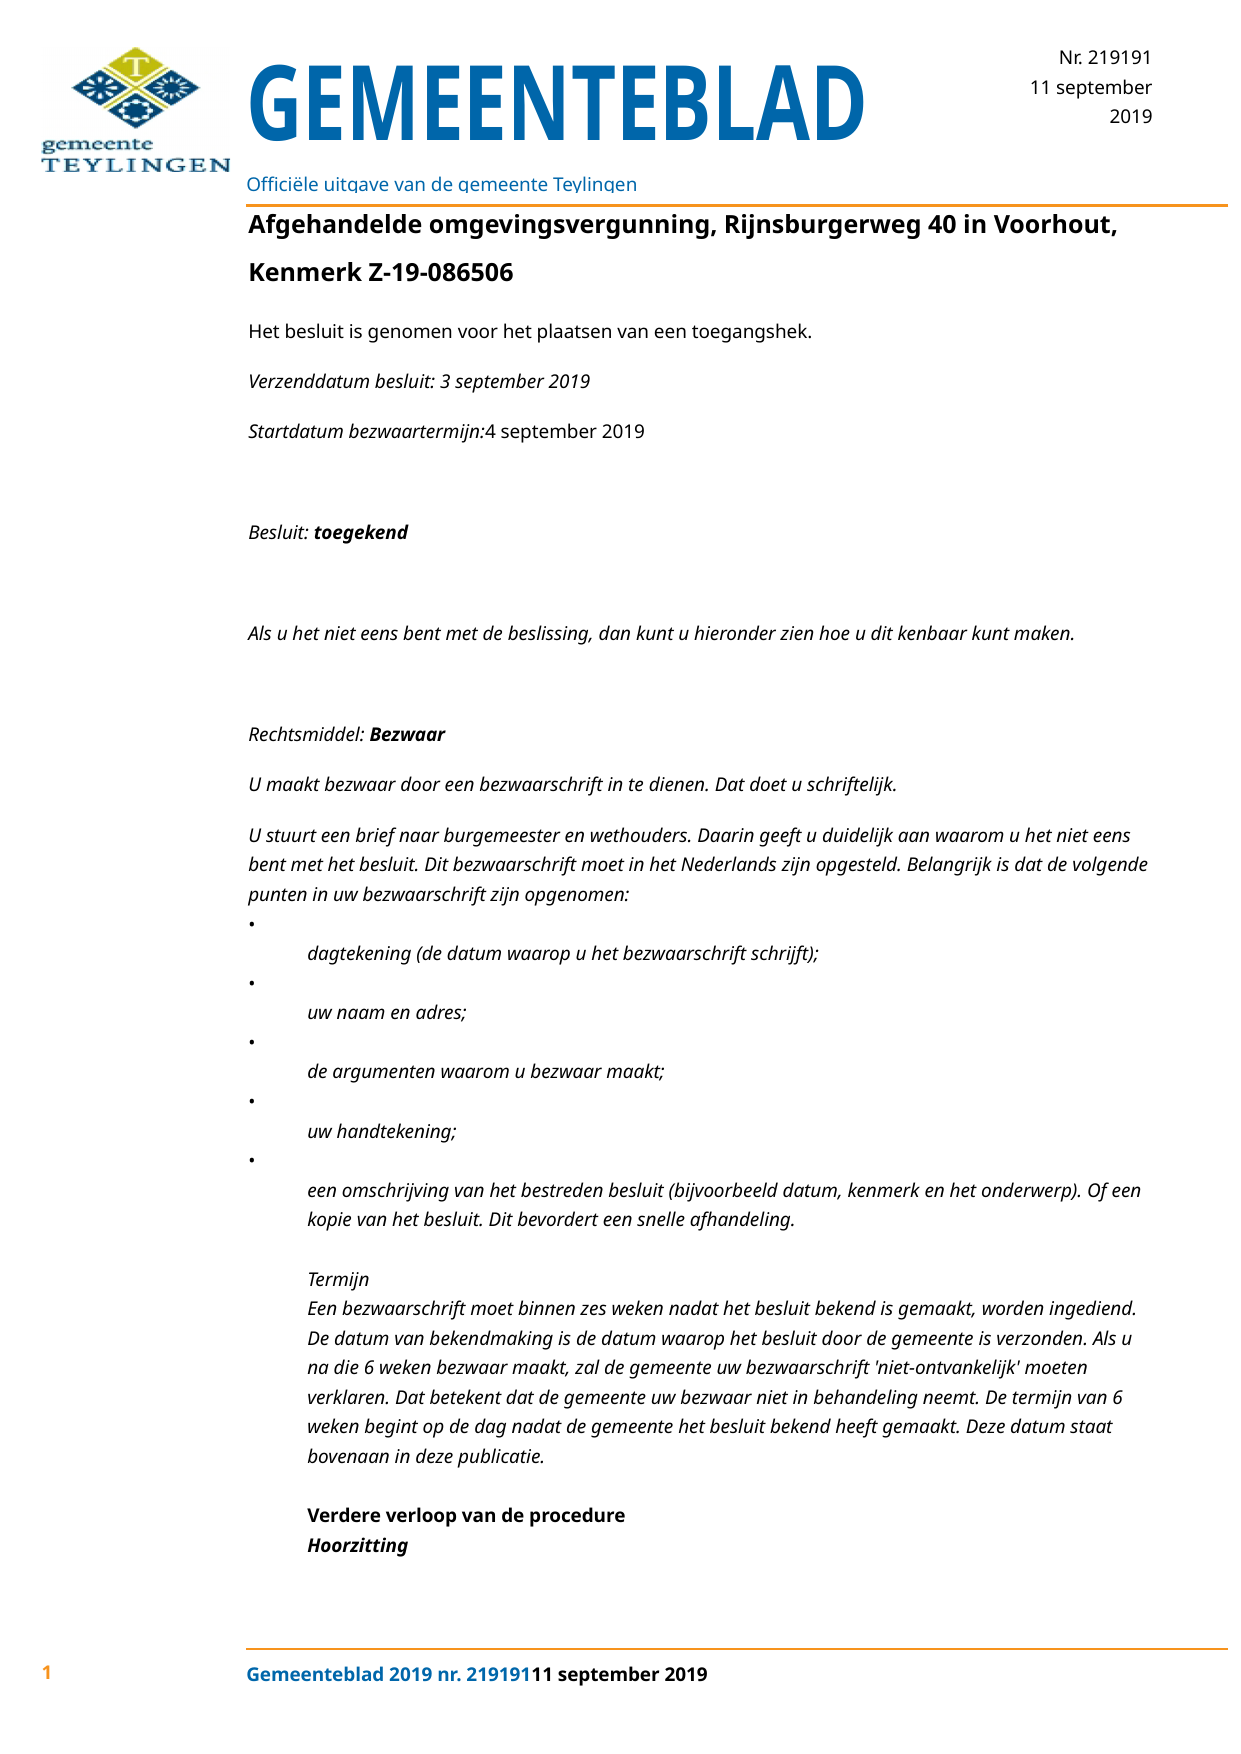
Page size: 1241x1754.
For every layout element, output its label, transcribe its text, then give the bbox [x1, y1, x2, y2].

list Een bezwaarschrift moet binnen zes weken nadat het besluit bekend is gemaakt, worden ingediend. De datum van bekendmaking is de datum waarop het besluit door de gemeente is verzonden. Als u na die 6 weken bezwaar maakt, zal de gemeente uw bezwaarschrift 'niet-ontvankelijk' moeten verklaren. Dat betekent dat de gemeente uw bezwaar niet in behandeling neemt. De termijn van 6 weken begint op de dag nadat de gemeente het besluit bekend heeft gemaakt. Deze datum staat bovenaan in deze publicatie. [248, 1295, 1152, 1469]
list een omschrijving van het bestreden besluit (bijvoorbeeld datum, kenmerk en het onderwerp). Of een kopie van het besluit. Dit bevordert een snelle afhandeling. [248, 1177, 1152, 1232]
list Verdere verloop van de procedure [248, 1502, 1152, 1528]
list uw handtekening; [248, 1118, 1152, 1144]
text U stuurt een brief naar burgemeester en wethouders. Daarin geeft u duidelijk aan waarom u het niet eens bent met het besluit. Dit bezwaarschrift moet in het Nederlands zijn opgesteld. Belangrijk is dat de volgende punten in uw bezwaarschrift zijn opgenomen: [248, 822, 1152, 907]
list Hoorzitting [248, 1532, 1152, 1558]
text Afgehandelde omgevingsvergunning, Rijnsburgerweg 40 in Voorhout, Kenmerk Z-19-086506 [248, 207, 1152, 288]
list uw naam en adres; [248, 999, 1152, 1025]
text Verzenddatum besluit: 3 september 2019 [248, 368, 1152, 394]
list Termijn [248, 1266, 1152, 1292]
text U maakt bezwaar door een bezwaarschrift in te dienen. Dat doet u schriftelijk. [248, 772, 1152, 797]
text Het besluit is genomen voor het plaatsen van een toegangshek. [248, 318, 1152, 344]
list de argumenten waarom u bezwaar maakt; [248, 1059, 1152, 1084]
text Startdatum bezwaartermijn:4 september 2019 [248, 419, 1152, 444]
text Rechtsmiddel: Bezwaar [248, 721, 1152, 747]
text Besluit: toegekend [248, 519, 1152, 545]
list dagtekening (de datum waarop u het bezwaarschrift schrijft); [248, 940, 1152, 966]
text Als u het niet eens bent met de beslissing, dan kunt u hieronder zien hoe u dit kenbaar kunt maken. [248, 620, 1152, 646]
picture [41, 47, 231, 172]
